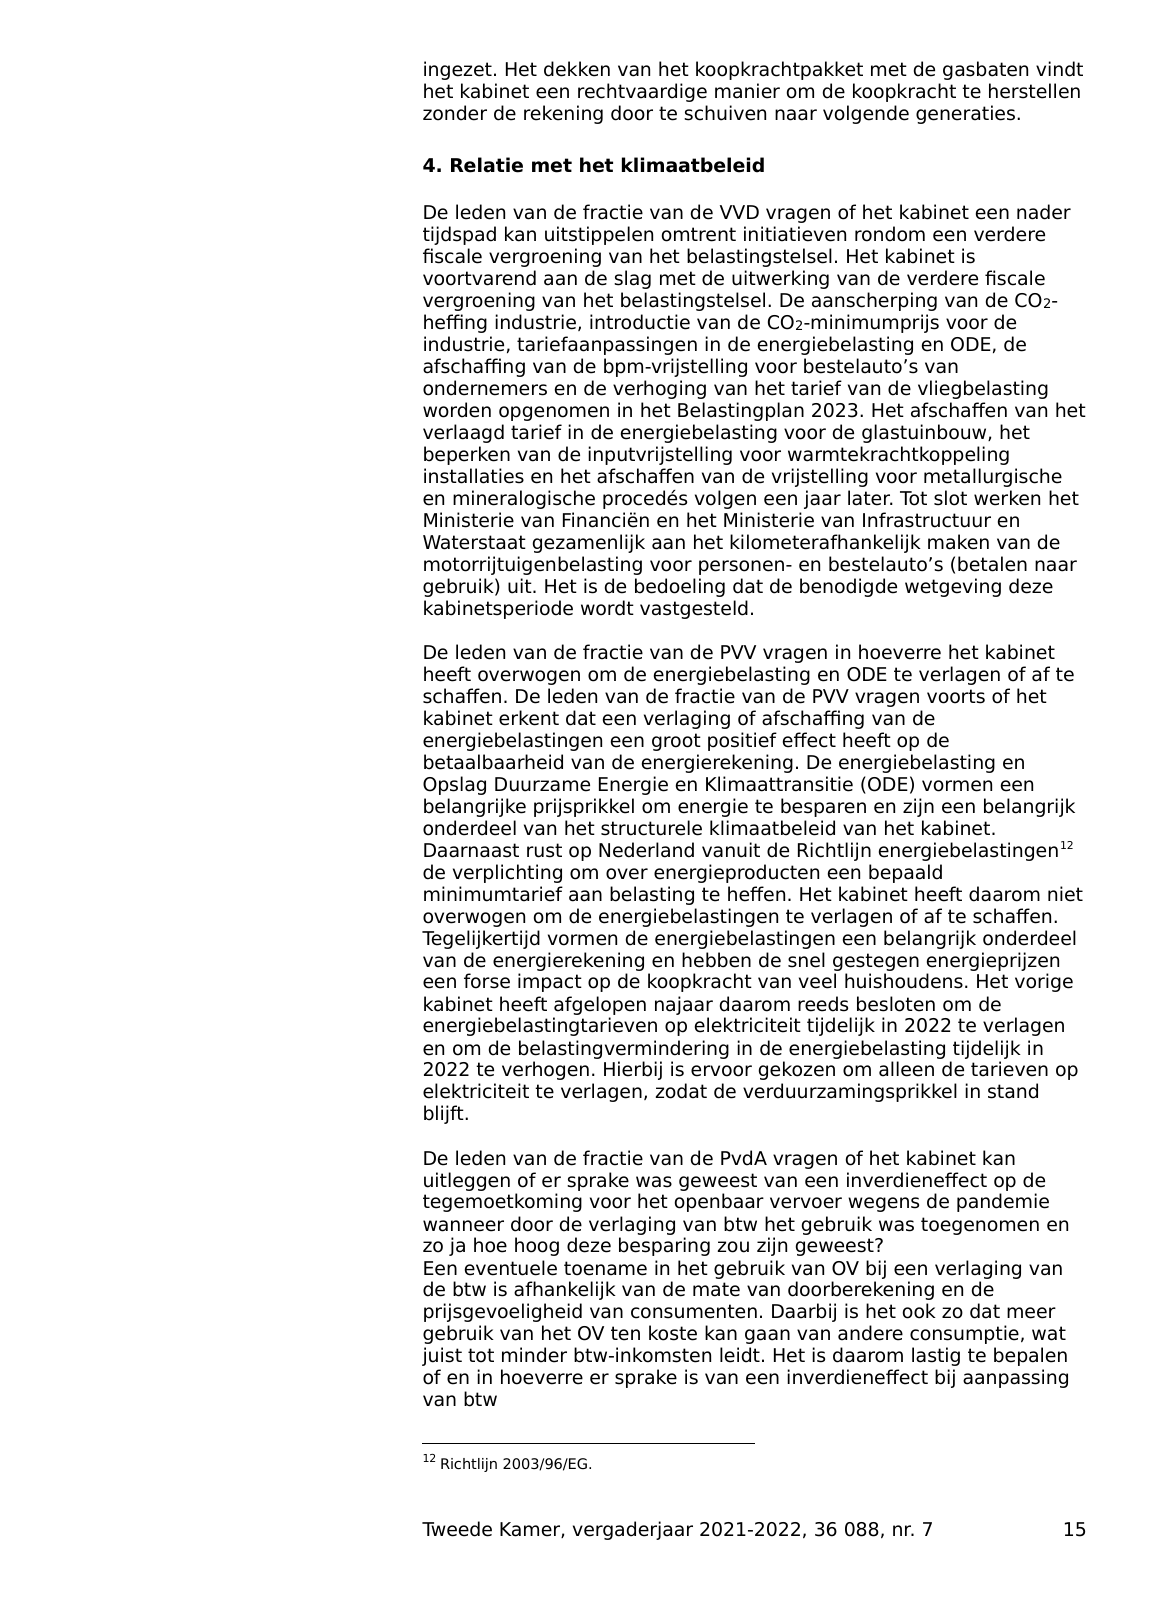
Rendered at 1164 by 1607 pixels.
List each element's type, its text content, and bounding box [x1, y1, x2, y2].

text De leden van de fractie van de VVD vragen of het kabinet een nader tijdspad kan uitstippelen omtrent initiatieven rondom een verdere fiscale vergroening van het belastingstelsel. Het kabinet is voortvarend aan de slag met de uitwerking van de verdere fiscale vergroening van het belastingstelsel. De aanscherping van de CO2-heffing industrie, introductie van de CO2-minimumprijs voor de industrie, tariefaanpassingen in de energiebelasting en ODE, de afschaffing van de bpm-vrijstelling voor bestelauto’s van ondernemers en de verhoging van het tarief van de vliegbelasting worden opgenomen in het Belastingplan 2023. Het afschaffen van het verlaagd tarief in de energiebelasting voor de glastuinbouw, het beperken van de inputvrijstelling voor warmtekrachtkoppeling installaties en het afschaffen van de vrijstelling voor metallurgische en mineralogische procedés volgen een jaar later. Tot slot werken het Ministerie van Financiën en het Ministerie van Infrastructuur en Waterstaat gezamenlijk aan het kilometerafhankelijk maken van de motorrijtuigenbelasting voor personen- en bestelauto’s (betalen naar gebruik) uit. Het is de bedoeling dat de benodigde wetgeving deze kabinetsperiode wordt vastgesteld. [422, 202, 1087, 619]
text ingezet. Het dekken van het koopkrachtpakket met de gasbaten vindt het kabinet een rechtvaardige manier om de koopkracht te herstellen zonder de rekening door te schuiven naar volgende generaties. [422, 59, 1087, 125]
text Een eventuele toename in het gebruik van OV bij een verlaging van de btw is afhankelijk van de mate van doorberekening en de prijsgevoeligheid van consumenten. Daarbij is het ook zo dat meer gebruik van het OV ten koste kan gaan van andere consumptie, wat juist tot minder btw-inkomsten leidt. Het is daarom lastig te bepalen of en in hoeverre er sprake is van een inverdieneffect bij aanpassing van btw [422, 1257, 1087, 1411]
text De leden van de fractie van de PVV vragen in hoeverre het kabinet heeft overwogen om de energiebelasting en ODE te verlagen of af te schaffen. De leden van de fractie van de PVV vragen voorts of het kabinet erkent dat een verlaging of afschaffing van de energiebelastingen een groot positief effect heeft op de betaalbaarheid van de energierekening. De energiebelasting en Opslag Duurzame Energie en Klimaattransitie (ODE) vormen een belangrijke prijsprikkel om energie te besparen en zijn een belangrijk onderdeel van het structurele klimaatbeleid van het kabinet. Daarnaast rust op Nederland vanuit de Richtlijn energiebelastingen de verplichting om over energieproducten een bepaald minimumtarief aan belasting te heffen. Het kabinet heeft daarom niet overwogen om de energiebelastingen te verlagen of af te schaffen. Tegelijkertijd vormen de energiebelastingen een belangrijk onderdeel van de energierekening en hebben de snel gestegen energieprijzen een forse impact op de koopkracht van veel huishoudens. Het vorige kabinet heeft afgelopen najaar daarom reeds besloten om de energiebelastingtarieven op elektriciteit tijdelijk in 2022 te verlagen en om de belastingvermindering in de energiebelasting tijdelijk in 2022 te verhogen. Hierbij is ervoor gekozen om alleen de tarieven op elektriciteit te verlagen, zodat de verduurzamingsprikkel in stand blijft. [422, 642, 1087, 1125]
text De leden van de fractie van de PvdA vragen of het kabinet kan uitleggen of er sprake was geweest van een inverdieneffect op de tegemoetkoming voor het openbaar vervoer wegens de pandemie wanneer door de verlaging van btw het gebruik was toegenomen en zo ja hoe hoog deze besparing zou zijn geweest? [422, 1147, 1087, 1257]
subtitle 4. Relatie met het klimaatbeleid [422, 155, 1087, 177]
text Richtlijn 2003/96/EG. [422, 1452, 1087, 1474]
